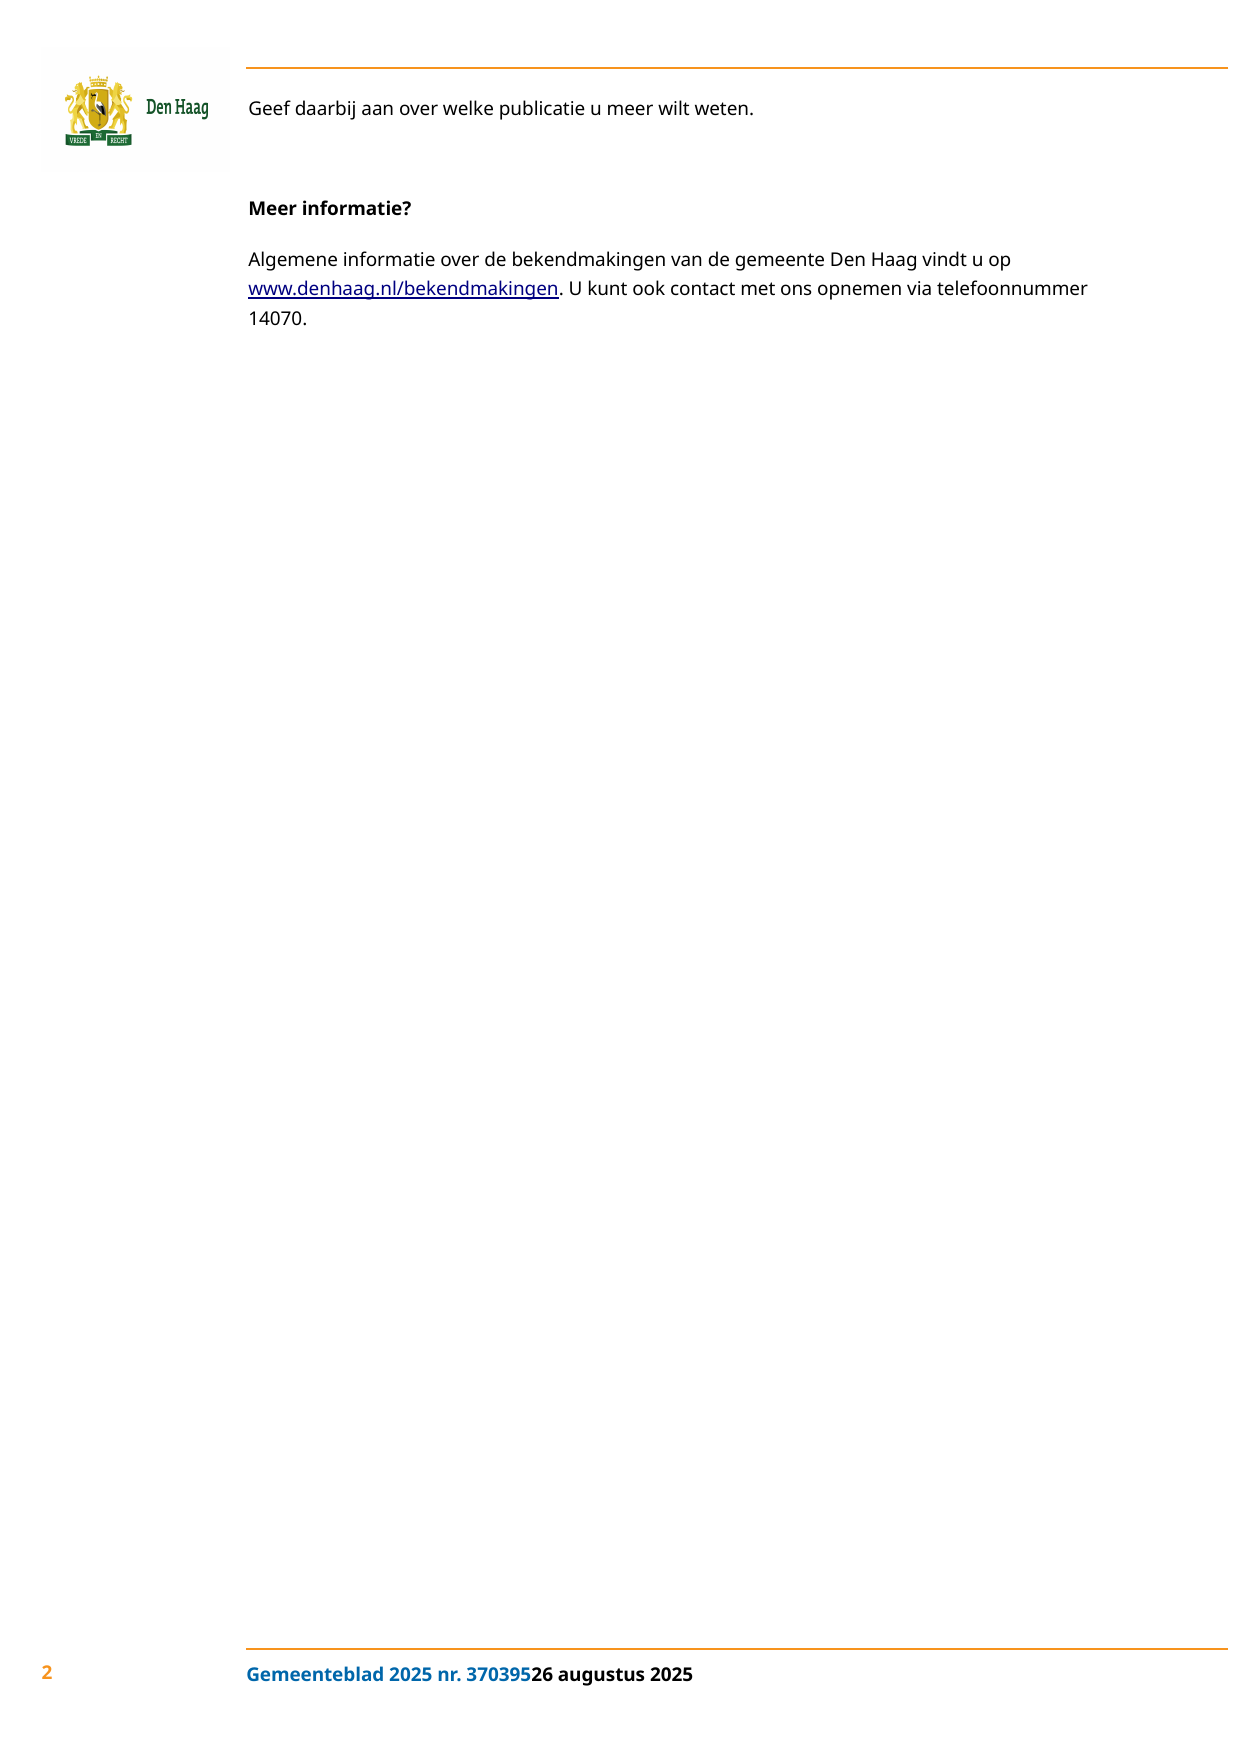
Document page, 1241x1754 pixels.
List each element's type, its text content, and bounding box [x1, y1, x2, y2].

text Geef daarbij aan over welke publicatie u meer wilt weten. [248, 95, 1152, 121]
text Algemene informatie over de bekendmakingen van de gemeente Den Haag vindt u op www.denhaag.nl/bekendmakingen. U kunt ook contact met ons opnemen via telefoonnummer 14070. [248, 246, 1152, 331]
picture [41, 47, 231, 172]
text Meer informatie? [248, 196, 1152, 221]
